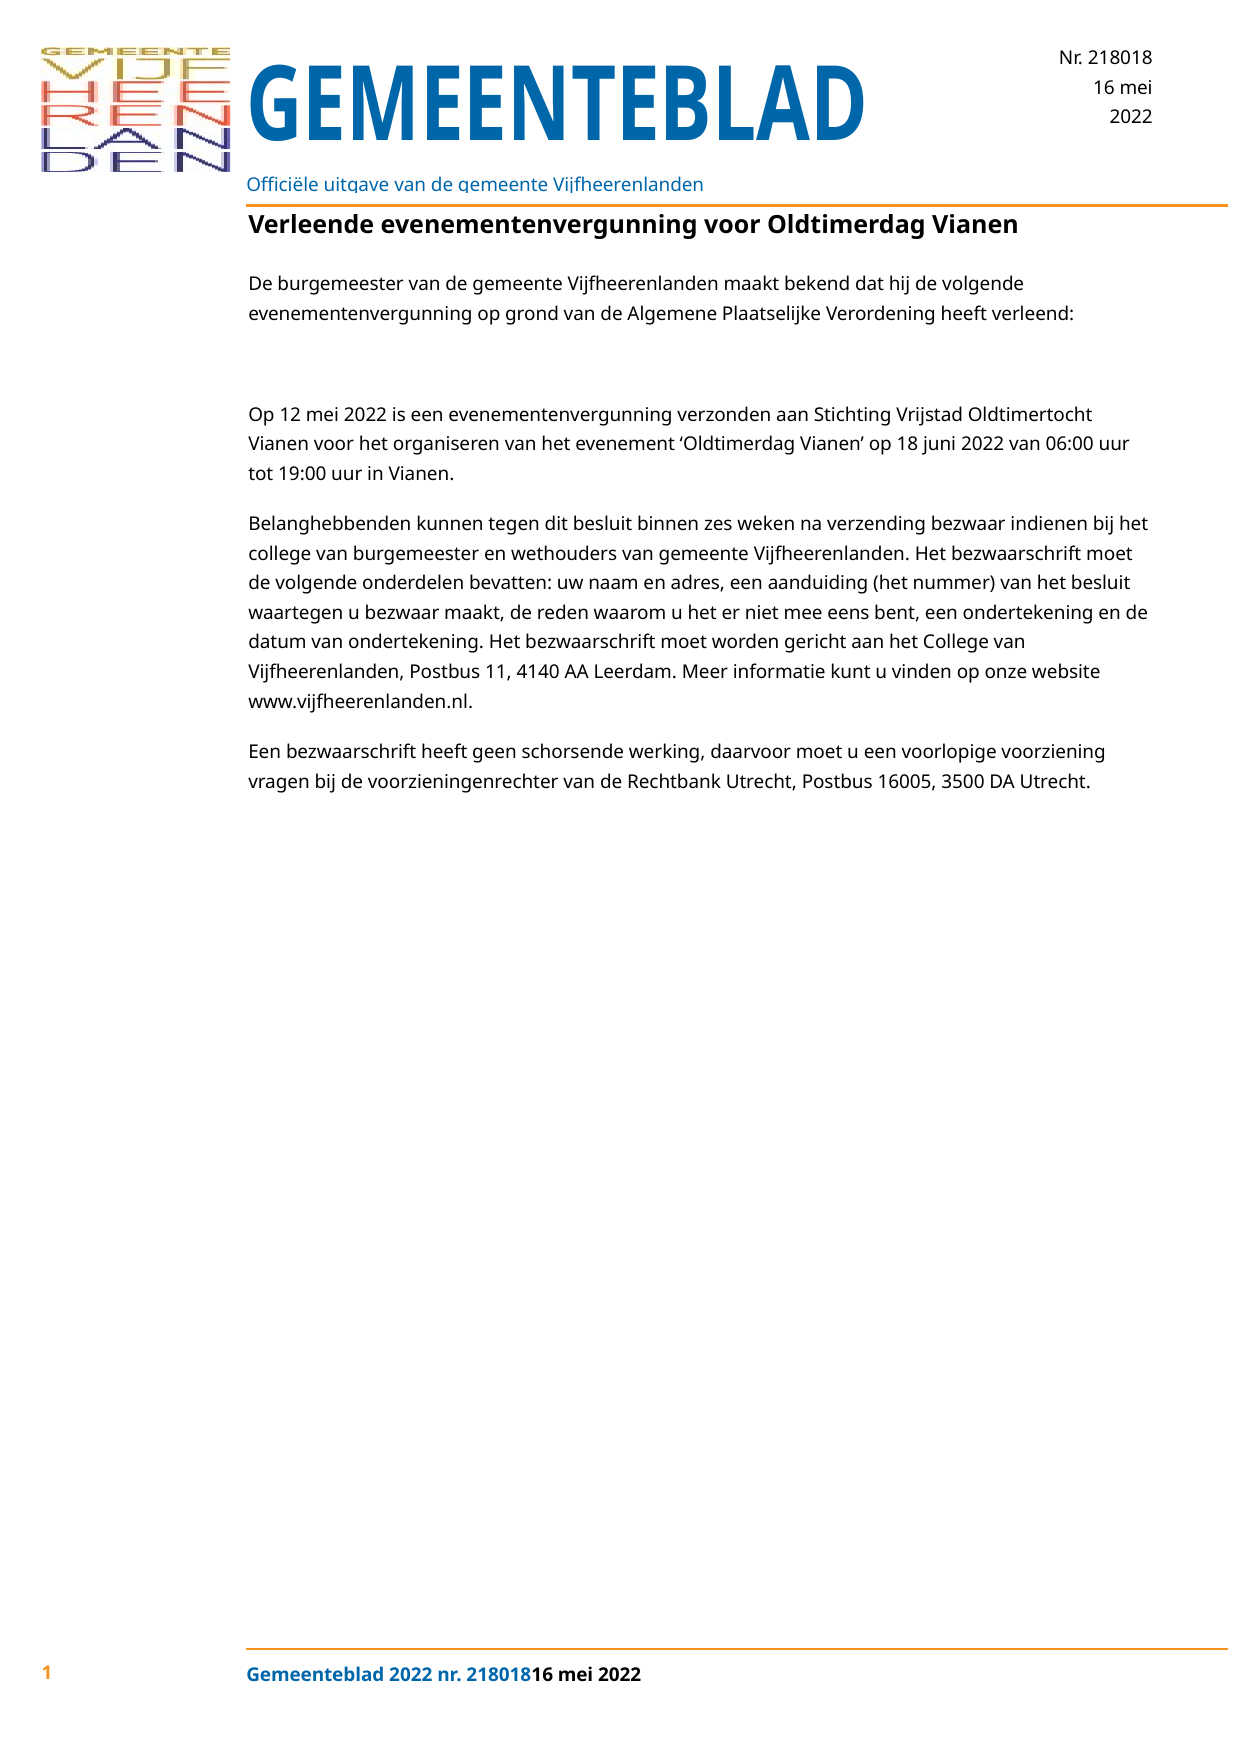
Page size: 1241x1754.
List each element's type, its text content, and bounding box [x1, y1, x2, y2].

text Een bezwaarschrift heeft geen schorsende werking, daarvoor moet u een voorlopige voorziening vragen bij de voorzieningenrechter van de Rechtbank Utrecht, Postbus 16005, 3500 DA Utrecht. [248, 738, 1152, 793]
text De burgemeester van de gemeente Vijfheerenlanden maakt bekend dat hij de volgende evenementenvergunning op grond van de Algemene Plaatselijke Verordening heeft verleend: [248, 270, 1152, 326]
text Belanghebbenden kunnen tegen dit besluit binnen zes weken na verzending bezwaar indienen bij het college van burgemeester en wethouders van gemeente Vijfheerenlanden. Het bezwaarschrift moet de volgende onderdelen bevatten: uw naam en adres, een aanduiding (het nummer) van het besluit waartegen u bezwaar maakt, de reden waarom u het er niet mee eens bent, een ondertekening en de datum van ondertekening. Het bezwaarschrift moet worden gericht aan het College van Vijfheerenlanden, Postbus 11, 4140 AA Leerdam. Meer informatie kunt u vinden op onze website www.vijfheerenlanden.nl. [248, 510, 1152, 713]
text Op 12 mei 2022 is een evenementenvergunning verzonden aan Stichting Vrijstad Oldtimertocht Vianen voor het organiseren van het evenement ‘Oldtimerdag Vianen’ op 18 juni 2022 van 06:00 uur tot 19:00 uur in Vianen. [248, 401, 1152, 486]
text Verleende evenementenvergunning voor Oldtimerdag Vianen [248, 207, 1152, 241]
picture [41, 47, 231, 172]
